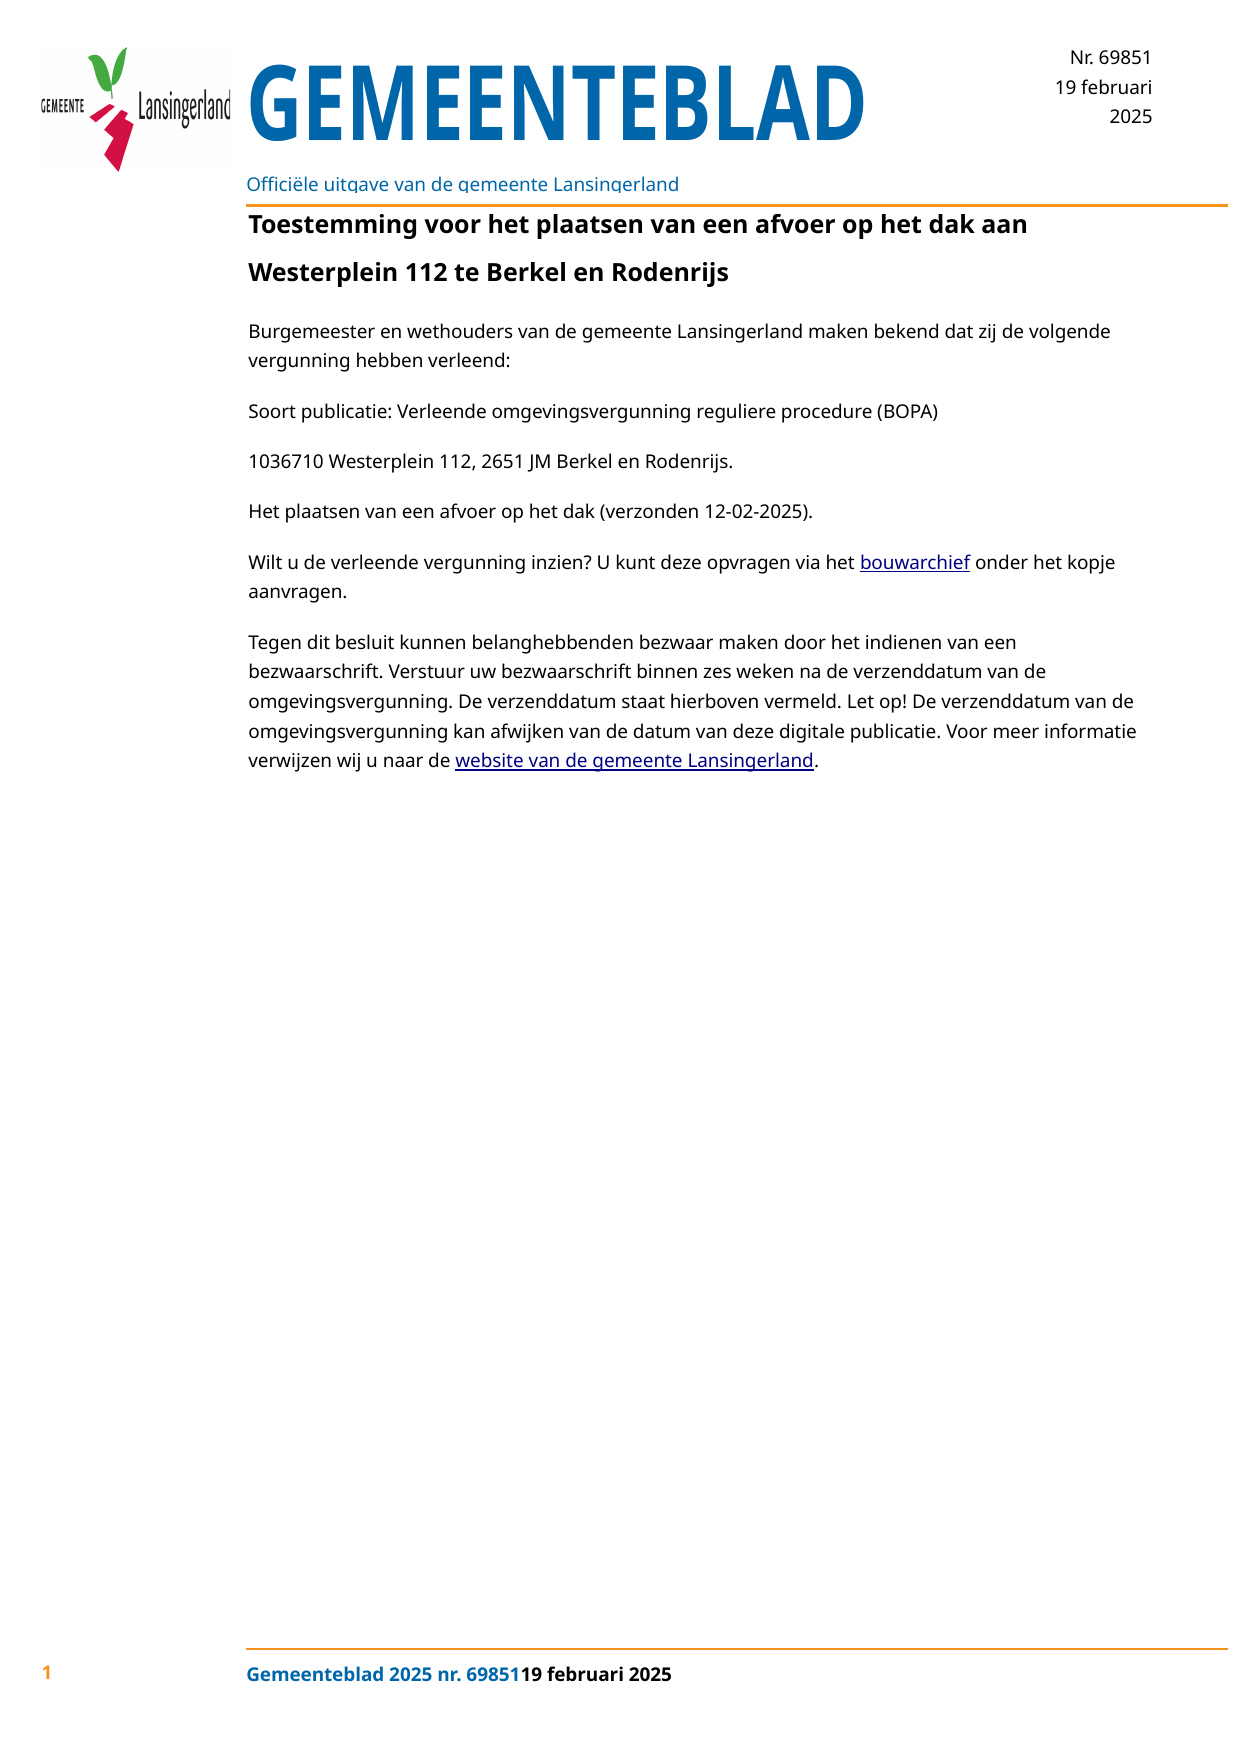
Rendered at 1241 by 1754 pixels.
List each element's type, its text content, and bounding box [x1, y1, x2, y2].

text Toestemming voor het plaatsen van een afvoer op het dak aan Westerplein 112 te Berkel en Rodenrijs [248, 207, 1152, 288]
text Soort publicatie: Verleende omgevingsvergunning reguliere procedure (BOPA) [248, 398, 1152, 424]
text Tegen dit besluit kunnen belanghebbenden bezwaar maken door het indienen van een bezwaarschrift. Verstuur uw bezwaarschrift binnen zes weken na de verzenddatum van de omgevingsvergunning. De verzenddatum staat hierboven vermeld. Let op! De verzenddatum van de omgevingsvergunning kan afwijken van de datum van deze digitale publicatie. Voor meer informatie verwijzen wij u naar de website van de gemeente Lansingerland. [248, 629, 1152, 773]
text Wilt u de verleende vergunning inzien? U kunt deze opvragen via het bouwarchief onder het kopje aanvragen. [248, 549, 1152, 604]
text Burgemeester en wethouders van de gemeente Lansingerland maken bekend dat zij de volgende vergunning hebben verleend: [248, 318, 1152, 373]
picture [41, 47, 231, 172]
text Het plaatsen van een afvoer op het dak (verzonden 12-02-2025). [248, 499, 1152, 524]
text 1036710 Westerplein 112, 2651 JM Berkel en Rodenrijs. [248, 448, 1152, 474]
